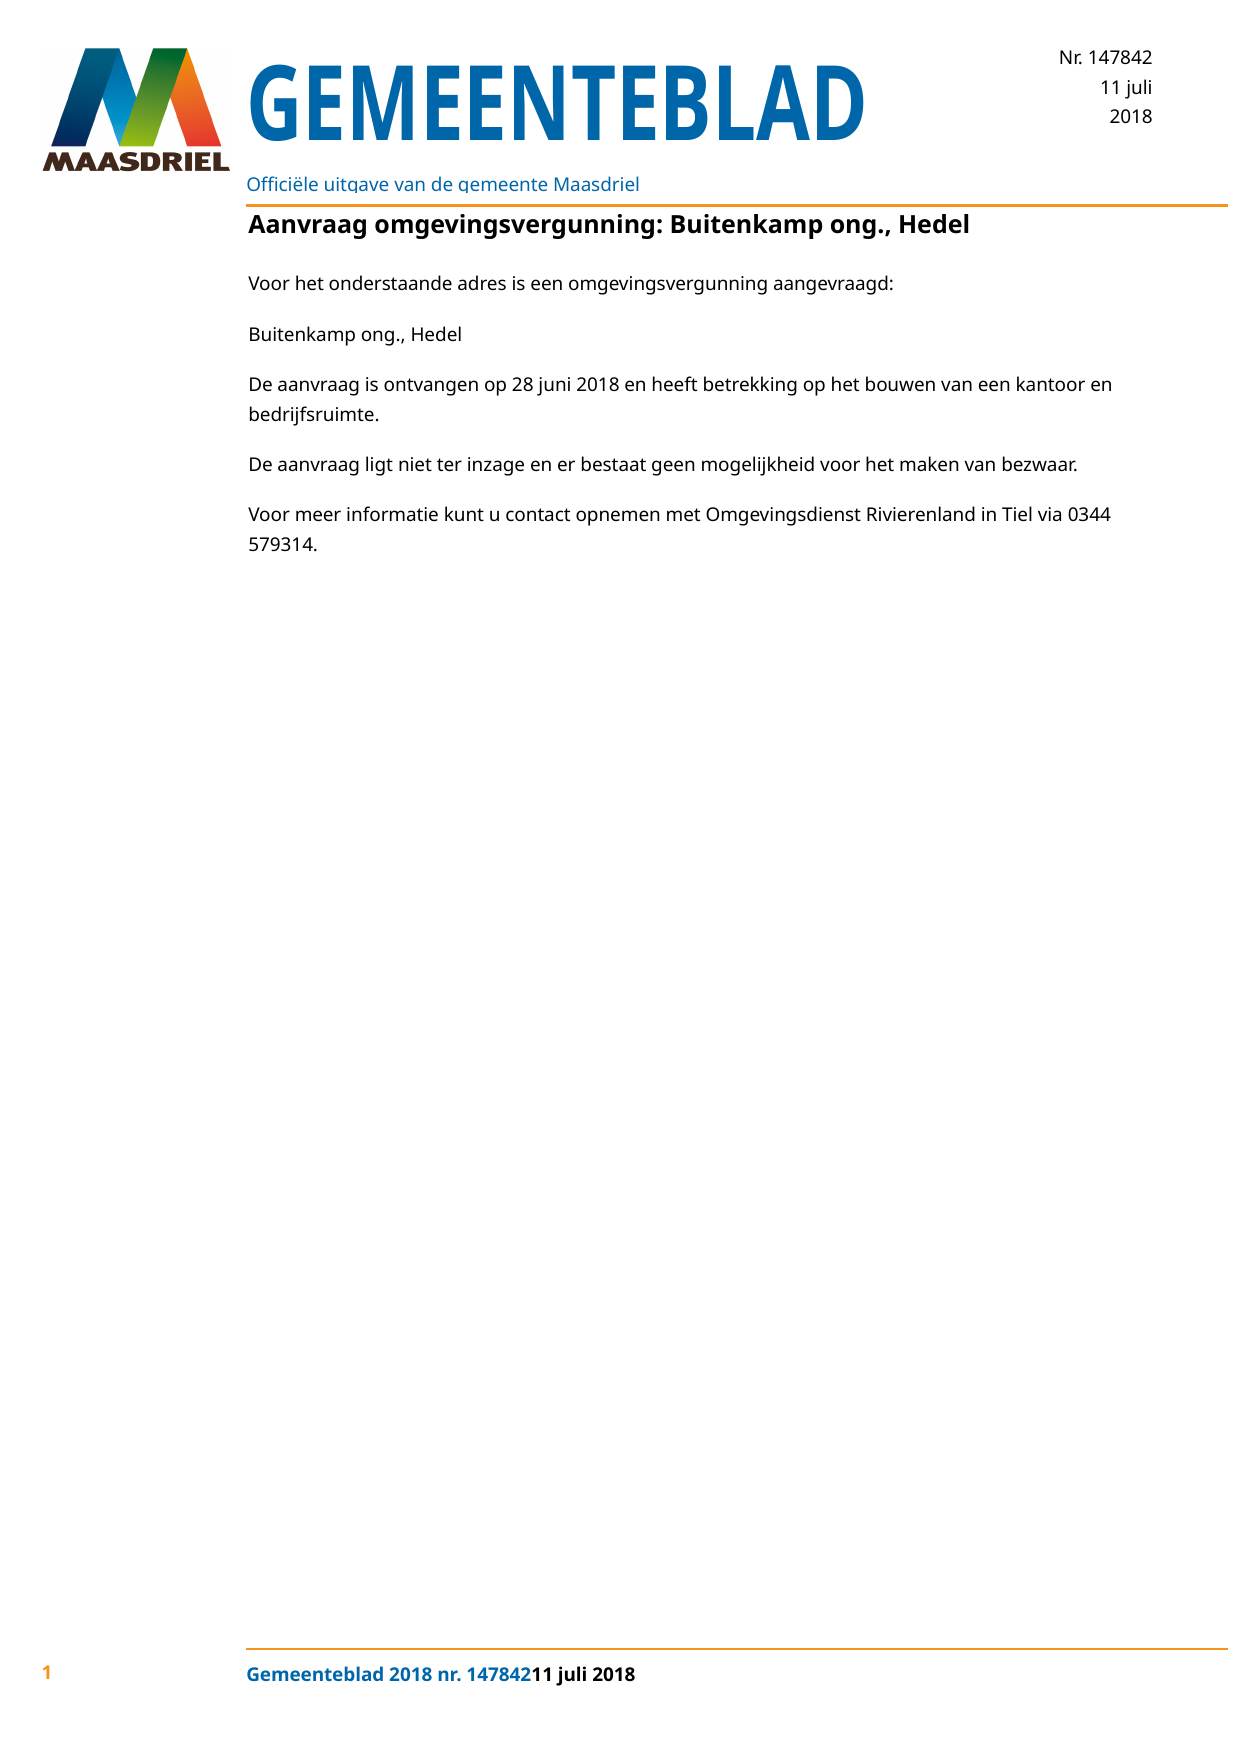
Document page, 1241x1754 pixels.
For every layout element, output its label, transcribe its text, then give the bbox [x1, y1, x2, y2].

text De aanvraag is ontvangen op 28 juni 2018 en heeft betrekking op het bouwen van een kantoor en bedrijfsruimte. [248, 371, 1152, 426]
text Buitenkamp ong., Hedel [248, 321, 1152, 346]
text Voor het onderstaande adres is een omgevingsvergunning aangevraagd: [248, 270, 1152, 296]
picture [41, 47, 231, 172]
text De aanvraag ligt niet ter inzage en er bestaat geen mogelijkheid voor het maken van bezwaar. [248, 451, 1152, 477]
text Aanvraag omgevingsvergunning: Buitenkamp ong., Hedel [248, 207, 1152, 241]
text Voor meer informatie kunt u contact opnemen met Omgevingsdienst Rivierenland in Tiel via 0344 579314. [248, 502, 1152, 557]
